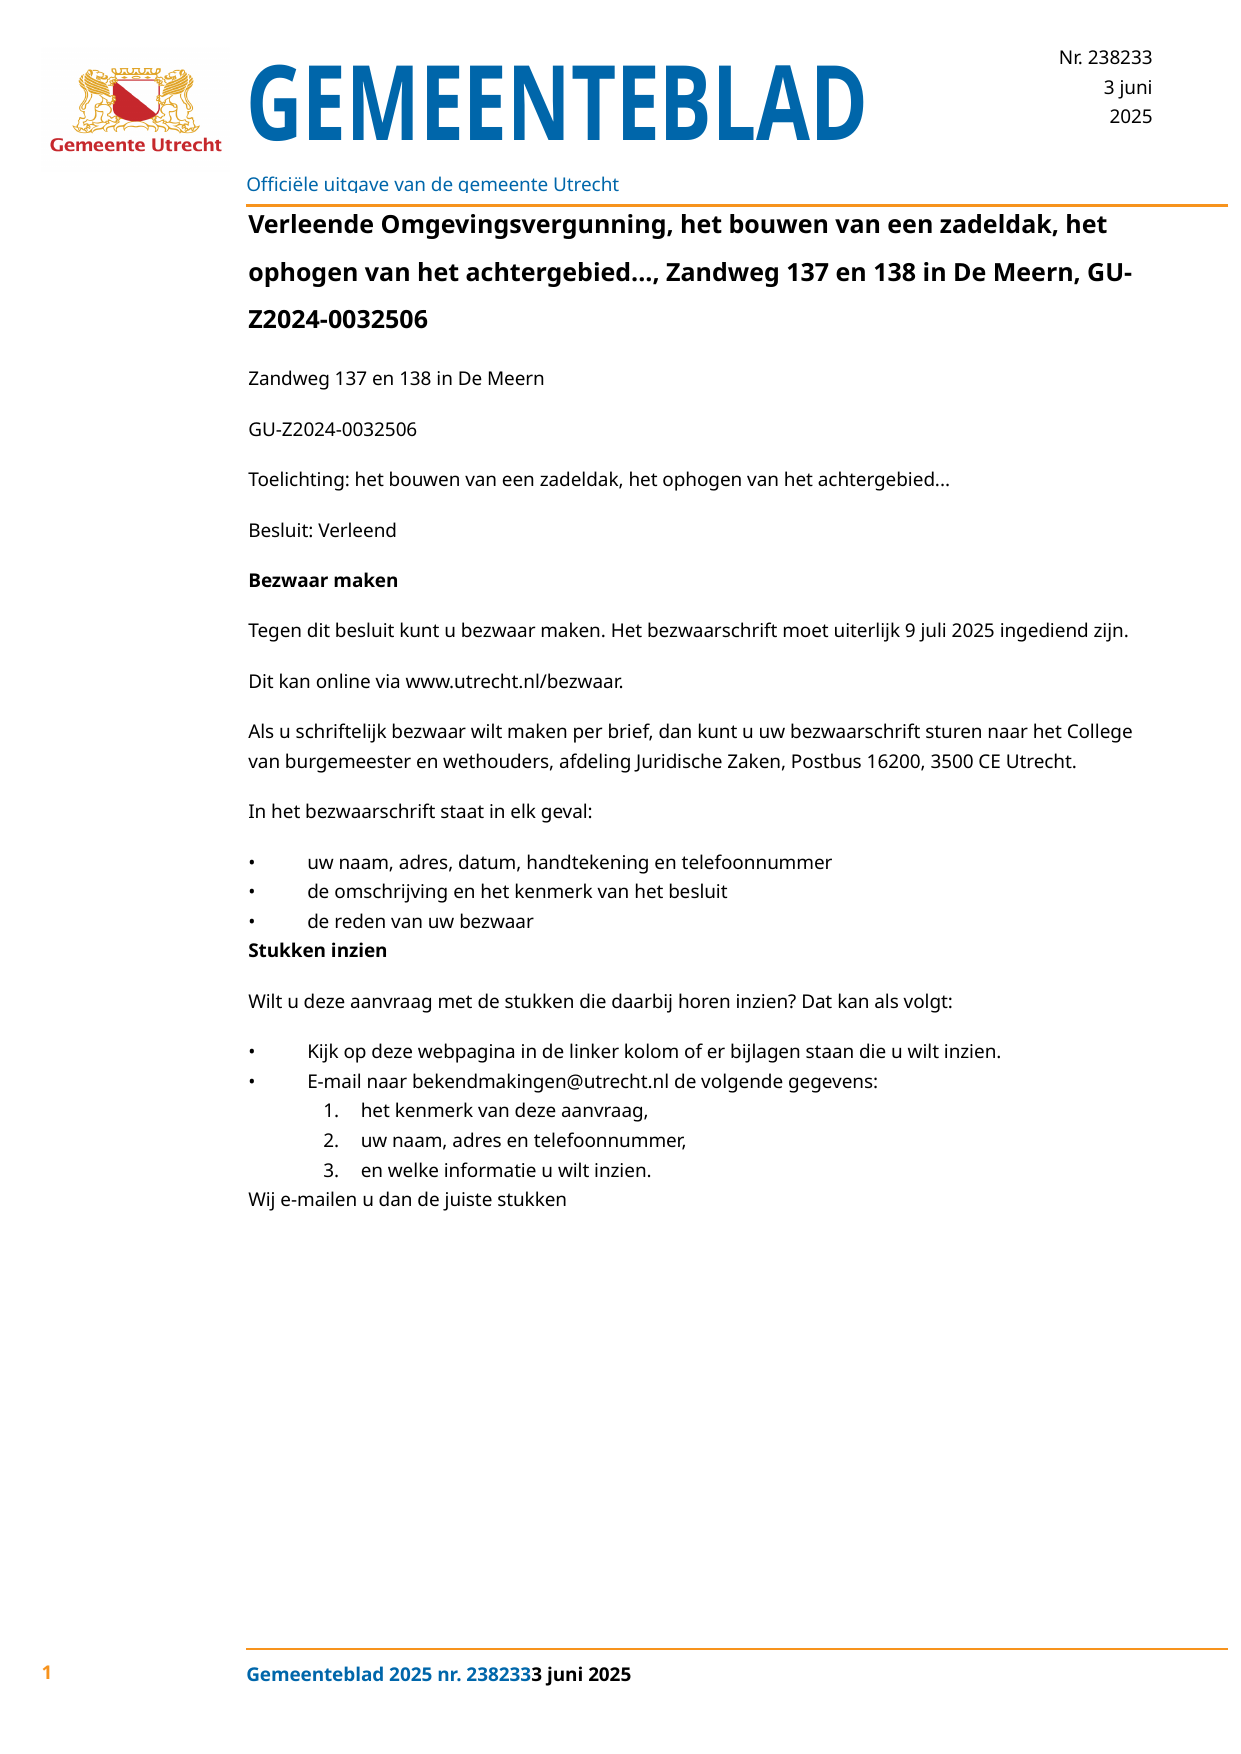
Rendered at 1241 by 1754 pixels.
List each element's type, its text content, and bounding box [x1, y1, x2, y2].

list E-mail naar bekendmakingen@utrecht.nl de volgende gegevens: [248, 1068, 1152, 1094]
text Toelichting: het bouwen van een zadeldak, het ophogen van het achtergebied... [248, 466, 1152, 492]
list het kenmerk van deze aanvraag, [323, 1098, 1152, 1123]
text Stukken inzien [248, 938, 1152, 963]
text Wij e-mailen u dan de juiste stukken [248, 1186, 1152, 1212]
text Als u schriftelijk bezwaar wilt maken per brief, dan kunt u uw bezwaarschrift sturen naar het College van burgemeester en wethouders, afdeling Juridische Zaken, Postbus 16200, 3500 CE Utrecht. [248, 718, 1152, 774]
list uw naam, adres, datum, handtekening en telefoonnummer [248, 849, 1152, 874]
text Besluit: Verleend [248, 517, 1152, 542]
list de omschrijving en het kenmerk van het besluit [248, 878, 1152, 904]
text Wilt u deze aanvraag met de stukken die daarbij horen inzien? Dat kan als volgt: [248, 988, 1152, 1014]
text In het bezwaarschrift staat in elk geval: [248, 798, 1152, 824]
list en welke informatie u wilt inzien. [323, 1157, 1152, 1182]
list de reden van uw bezwaar [248, 908, 1152, 934]
text Dit kan online via www.utrecht.nl/bezwaar. [248, 668, 1152, 694]
text Zandweg 137 en 138 in De Meern [248, 366, 1152, 391]
text Bezwaar maken [248, 567, 1152, 593]
text GU-Z2024-0032506 [248, 416, 1152, 442]
text Tegen dit besluit kunt u bezwaar maken. Het bezwaarschrift moet uiterlijk 9 juli 2025 ingediend zijn. [248, 618, 1152, 643]
list Kijk op deze webpagina in de linker kolom of er bijlagen staan die u wilt inzien. [248, 1038, 1152, 1064]
list uw naam, adres en telefoonnummer, [323, 1127, 1152, 1153]
picture [41, 47, 231, 172]
text Verleende Omgevingsvergunning, het bouwen van een zadeldak, het ophogen van het achtergebied..., Zandweg 137 en 138 in De Meern, GU-Z2024-0032506 [248, 207, 1152, 336]
